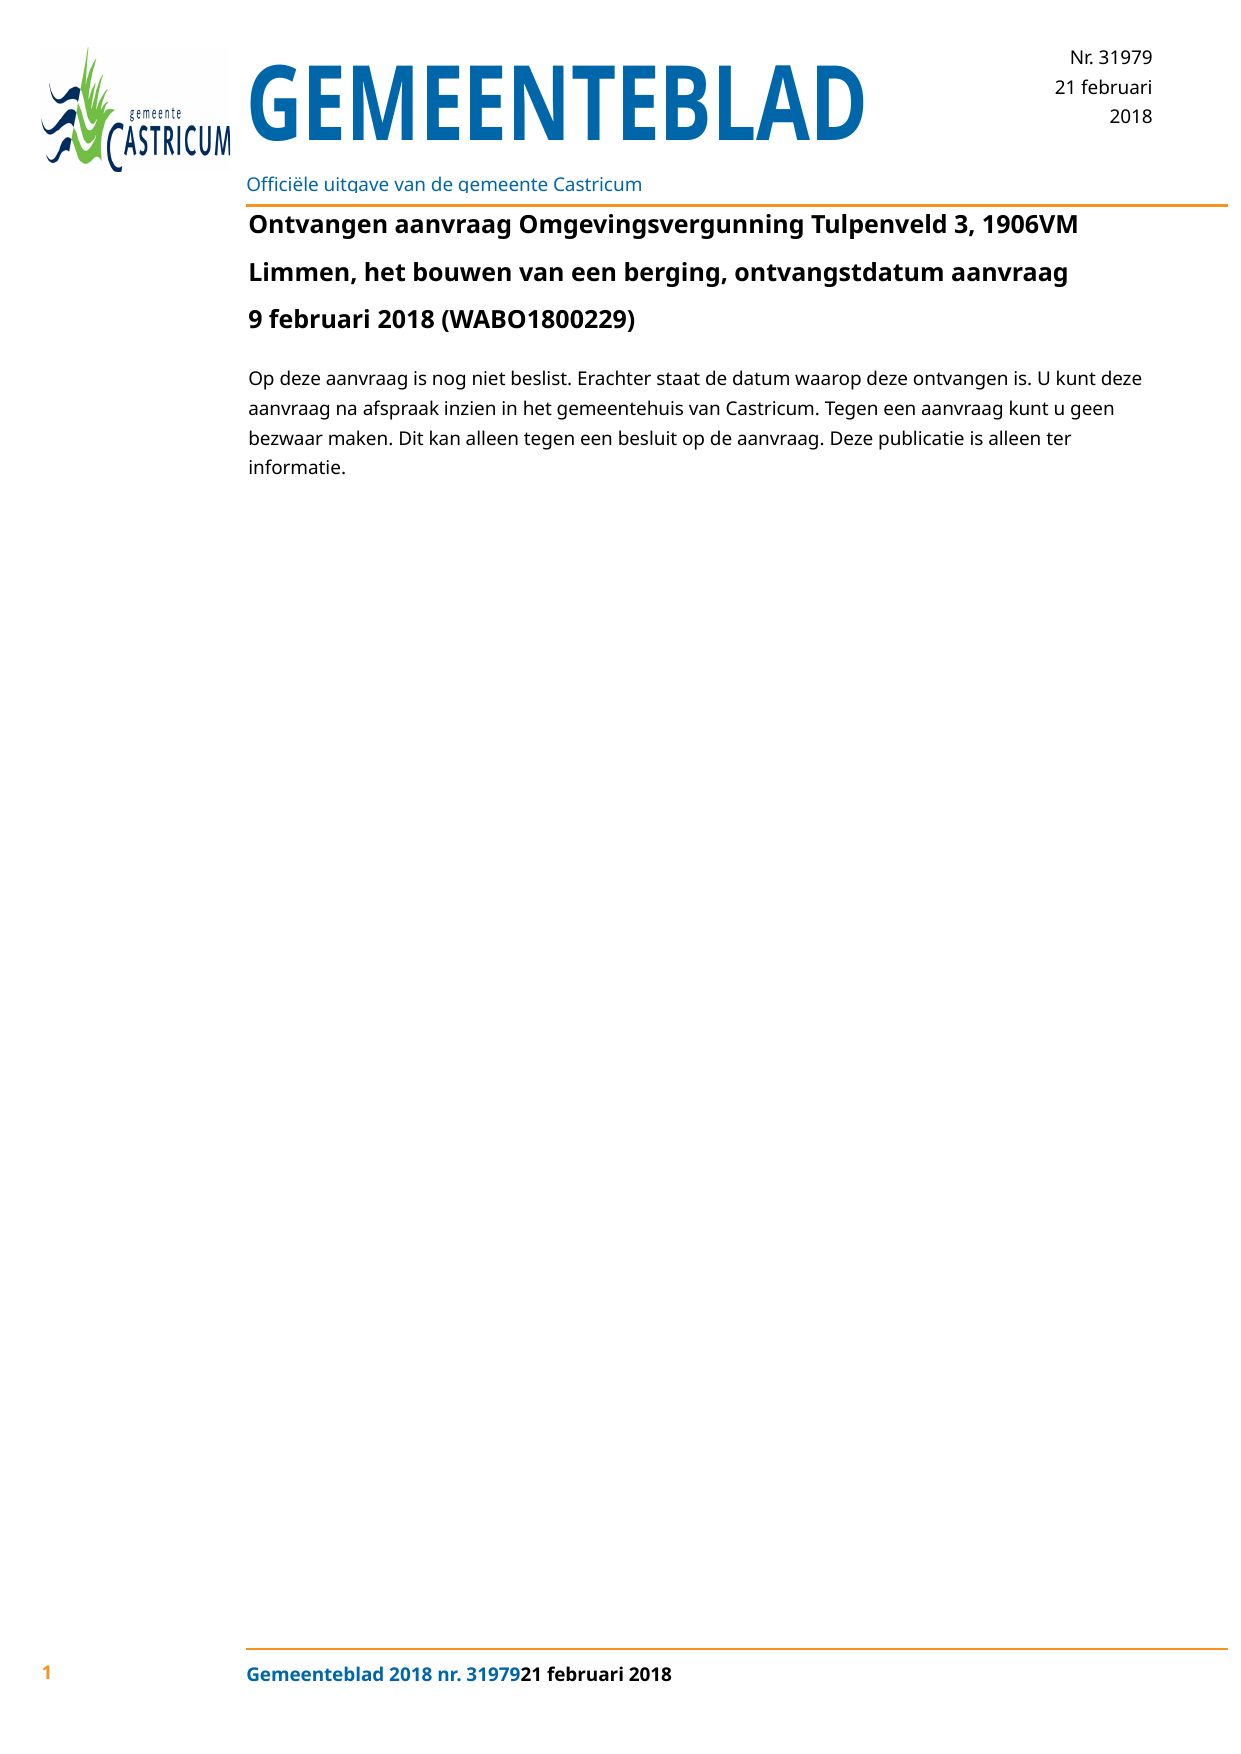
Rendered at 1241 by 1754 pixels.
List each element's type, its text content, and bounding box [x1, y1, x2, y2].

text Op deze aanvraag is nog niet beslist. Erachter staat de datum waarop deze ontvangen is. U kunt deze aanvraag na afspraak inzien in het gemeentehuis van Castricum. Tegen een aanvraag kunt u geen bezwaar maken. Dit kan alleen tegen een besluit op de aanvraag. Deze publicatie is alleen ter informatie. [248, 366, 1152, 480]
text Ontvangen aanvraag Omgevingsvergunning Tulpenveld 3, 1906VM Limmen, het bouwen van een berging, ontvangstdatum aanvraag 9 februari 2018 (WABO1800229) [248, 207, 1152, 336]
picture [41, 47, 231, 172]
